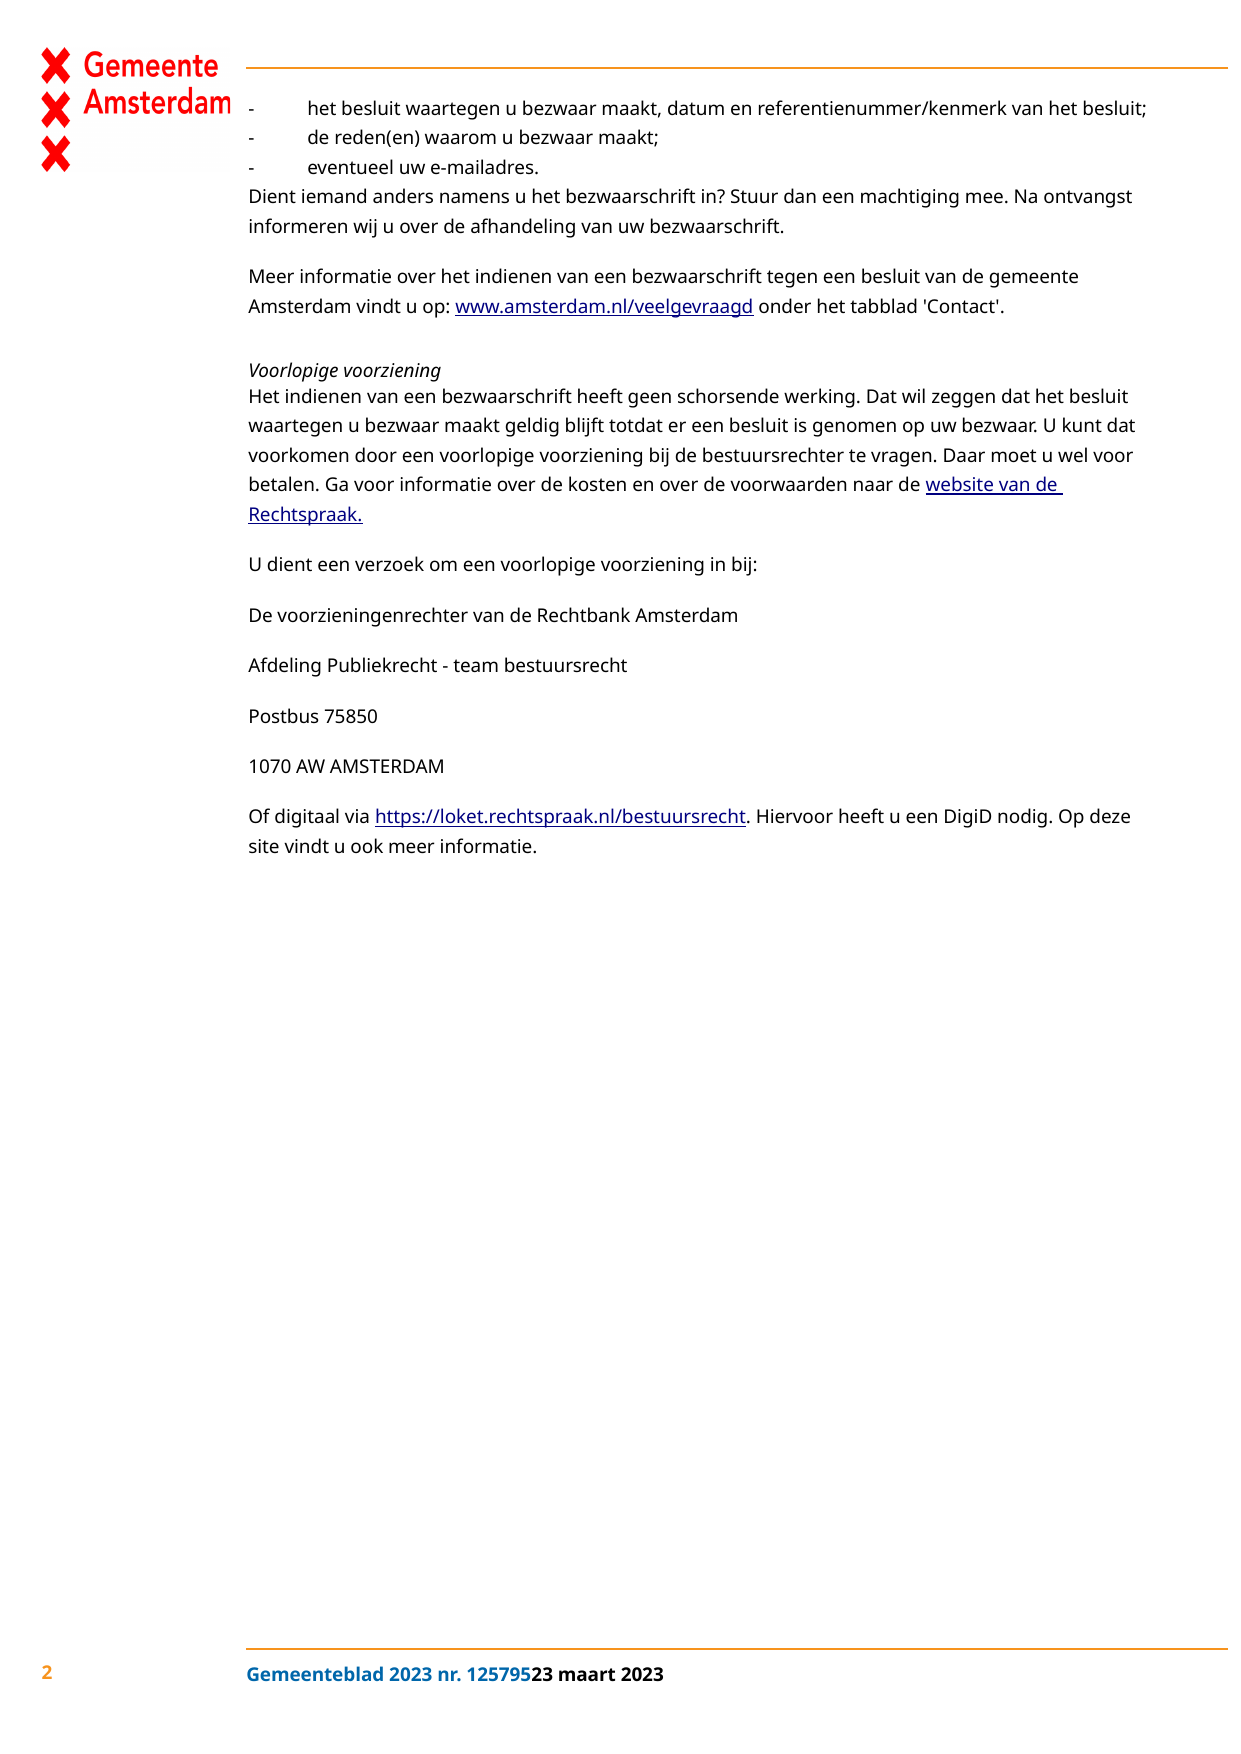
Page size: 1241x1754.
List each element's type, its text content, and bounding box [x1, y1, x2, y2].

text Afdeling Publiekrecht - team bestuursrecht [248, 652, 1152, 678]
text Postbus 75850 [248, 703, 1152, 728]
text Het indienen van een bezwaarschrift heeft geen schorsende werking. Dat wil zeggen dat het besluit waartegen u bezwaar maakt geldig blijft totdat er een besluit is genomen op uw bezwaar. U kunt dat voorkomen door een voorlopige voorziening bij de bestuursrechter te vragen. Daar moet u wel voor betalen. Ga voor informatie over de kosten en over de voorwaarden naar de website van de Rechtspraak. [248, 383, 1152, 527]
list de reden(en) waarom u bezwaar maakt; [248, 124, 1152, 150]
text 1070 AW AMSTERDAM [248, 753, 1152, 779]
text De voorzieningenrechter van de Rechtbank Amsterdam [248, 602, 1152, 628]
text Of digitaal via https://loket.rechtspraak.nl/bestuursrecht. Hiervoor heeft u een DigiD nodig. Op deze site vindt u ook meer informatie. [248, 804, 1152, 859]
text Voorlopige voorziening [248, 357, 1152, 383]
picture [41, 47, 231, 172]
text U dient een verzoek om een voorlopige voorziening in bij: [248, 552, 1152, 577]
list het besluit waartegen u bezwaar maakt, datum en referentienummer/kenmerk van het besluit; [248, 95, 1152, 121]
text Meer informatie over het indienen van een bezwaarschrift tegen een besluit van de gemeente Amsterdam vindt u op: www.amsterdam.nl/veelgevraagd onder het tabblad 'Contact'. [248, 263, 1152, 319]
text Dient iemand anders namens u het bezwaarschrift in? Stuur dan een machtiging mee. Na ontvangst informeren wij u over de afhandeling van uw bezwaarschrift. [248, 183, 1152, 239]
list eventueel uw e-mailadres. [248, 154, 1152, 180]
